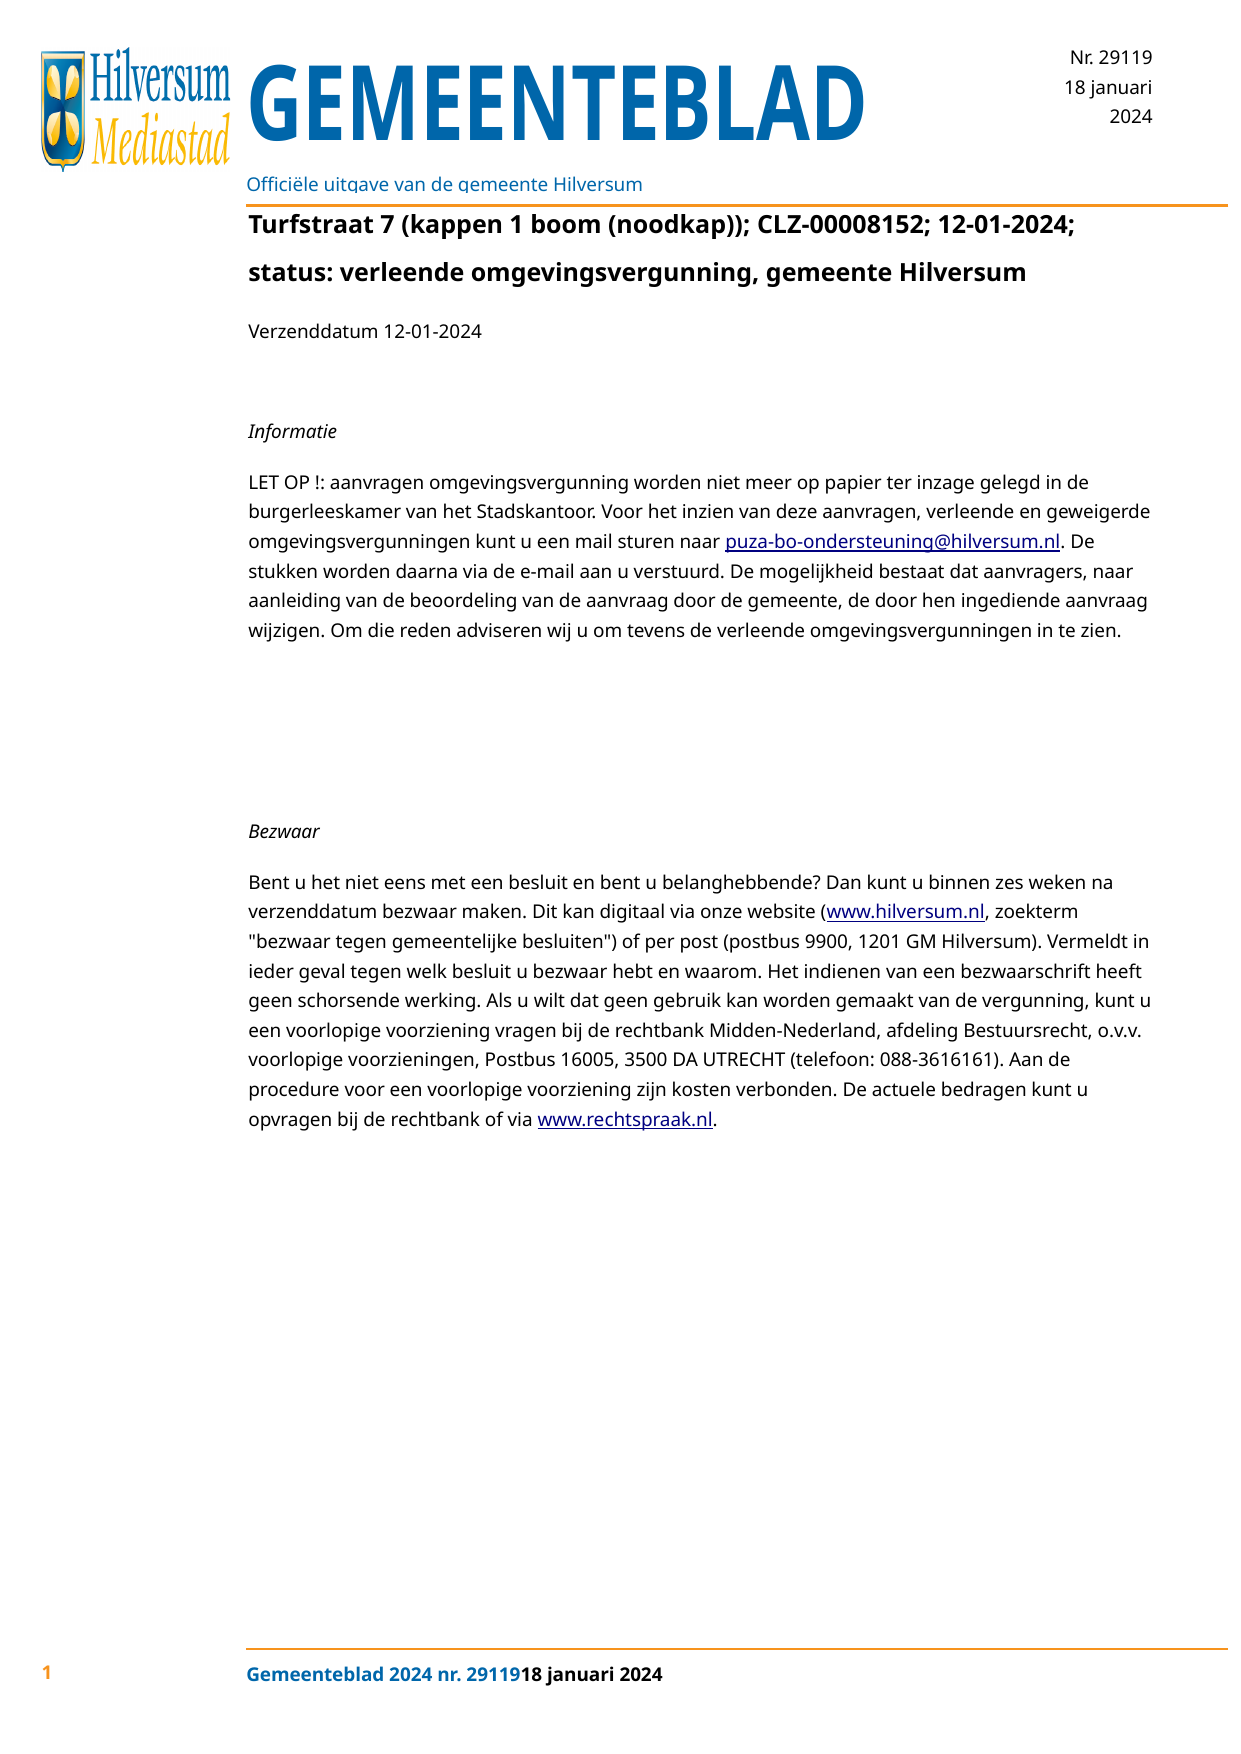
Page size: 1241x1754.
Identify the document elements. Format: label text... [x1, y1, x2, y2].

text Bezwaar [248, 819, 1152, 844]
text LET OP !: aanvragen omgevingsvergunning worden niet meer op papier ter inzage gelegd in de burgerleeskamer van het Stadskantoor. Voor het inzien van deze aanvragen, verleende en geweigerde omgevingsvergunningen kunt u een mail sturen naar puza-bo-ondersteuning@hilversum.nl. De stukken worden daarna via de e-mail aan u verstuurd. De mogelijkheid bestaat dat aanvragers, naar aanleiding van de beoordeling van de aanvraag door de gemeente, de door hen ingediende aanvraag wijzigen. Om die reden adviseren wij u om tevens de verleende omgevingsvergunningen in te zien. [248, 469, 1152, 643]
text Bent u het niet eens met een besluit en bent u belanghebbende? Dan kunt u binnen zes weken na verzenddatum bezwaar maken. Dit kan digitaal via onze website (www.hilversum.nl, zoekterm "bezwaar tegen gemeentelijke besluiten") of per post (postbus 9900, 1201 GM Hilversum). Vermeldt in ieder geval tegen welk besluit u bezwaar hebt en waarom. Het indienen van een bezwaarschrift heeft geen schorsende werking. Als u wilt dat geen gebruik kan worden gemaakt van de vergunning, kunt u een voorlopige voorziening vragen bij de rechtbank Midden-Nederland, afdeling Bestuursrecht, o.v.v. voorlopige voorzieningen, Postbus 16005, 3500 DA UTRECHT (telefoon: 088-3616161). Aan de procedure voor een voorlopige voorziening zijn kosten verbonden. De actuele bedragen kunt u opvragen bij de rechtbank of via www.rechtspraak.nl. [248, 869, 1152, 1132]
text Informatie [248, 419, 1152, 444]
text Turfstraat 7 (kappen 1 boom (noodkap)); CLZ-00008152; 12-01-2024; status: verleende omgevingsvergunning, gemeente Hilversum [248, 207, 1152, 288]
text Verzenddatum 12-01-2024 [248, 318, 1152, 344]
picture [41, 47, 231, 172]
